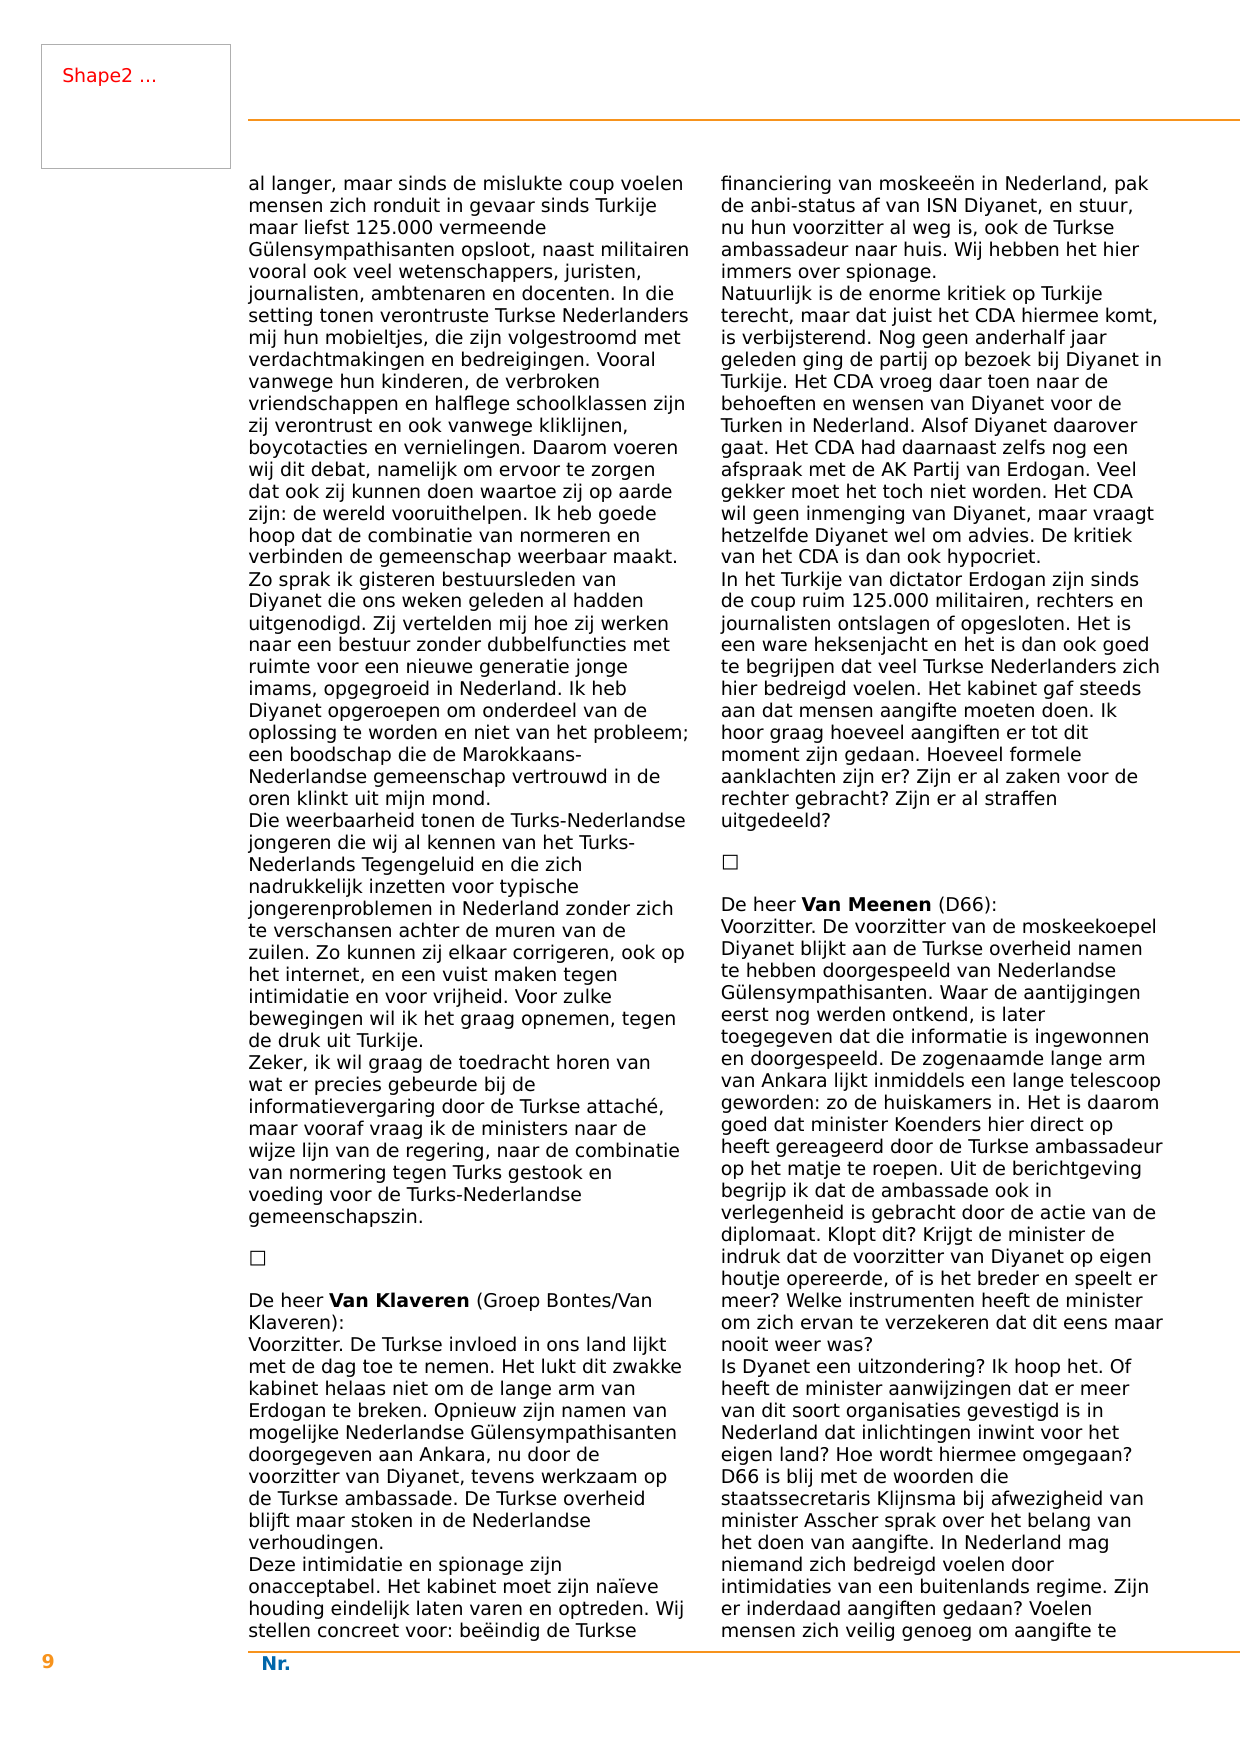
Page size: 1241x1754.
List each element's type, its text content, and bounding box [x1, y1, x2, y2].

text D66 is blij met de woorden die staatssecretaris Klijnsma bij afwezigheid van minister Asscher sprak over het belang van het doen van aangifte. In Nederland mag niemand zich bedreigd voelen door intimidaties van een buitenlands regime. Zijn er inderdaad aangiften gedaan? Voelen mensen zich veilig genoeg om aangifte te [721, 1466, 1163, 1641]
text De heer Van Meenen (D66): [721, 894, 1163, 916]
text Zeker, ik wil graag de toedracht horen van wat er precies gebeurde bij de informatievergaring door de Turkse attaché, maar vooraf vraag ik de ministers naar de wijze lijn van de regering, naar de combinatie van normering tegen Turks gestook en voeding voor de Turks-Nederlandse gemeenschapszin. [248, 1052, 691, 1228]
text ⬜ [721, 852, 1163, 874]
text Deze intimidatie en spionage zijn onacceptabel. Het kabinet moet zijn naïeve houding eindelijk laten varen en optreden. Wij stellen concreet voor: beëindig de Turkse [248, 1553, 691, 1641]
text al langer, maar sinds de mislukte coup voelen mensen zich ronduit in gevaar sinds Turkije maar liefst 125.000 vermeende Gülensympathisanten opsloot, naast militairen vooral ook veel wetenschappers, juristen, journalisten, ambtenaren en docenten. In die setting tonen verontruste Turkse Nederlanders mij hun mobieltjes, die zijn volgestroomd met verdachtmakingen en bedreigingen. Vooral vanwege hun kinderen, de verbroken vriendschappen en halflege schoolklassen zijn zij verontrust en ook vanwege kliklijnen, boycotacties en vernielingen. Daarom voeren wij dit debat, namelijk om ervoor te zorgen dat ook zij kunnen doen waartoe zij op aarde zijn: de wereld vooruithelpen. Ik heb goede hoop dat de combinatie van normeren en verbinden de gemeenschap weerbaar maakt. Zo sprak ik gisteren bestuursleden van Diyanet die ons weken geleden al hadden uitgenodigd. Zij vertelden mij hoe zij werken naar een bestuur zonder dubbelfuncties met ruimte voor een nieuwe generatie jonge imams, opgegroeid in Nederland. Ik heb Diyanet opgeroepen om onderdeel van de oplossing te worden en niet van het probleem; een boodschap die de Marokkaans-Nederlandse gemeenschap vertrouwd in de oren klinkt uit mijn mond. [248, 173, 691, 810]
text In het Turkije van dictator Erdogan zijn sinds de coup ruim 125.000 militairen, rechters en journalisten ontslagen of opgesloten. Het is een ware heksenjacht en het is dan ook goed te begrijpen dat veel Turkse Nederlanders zich hier bedreigd voelen. Het kabinet gaf steeds aan dat mensen aangifte moeten doen. Ik hoor graag hoeveel aangiften er tot dit moment zijn gedaan. Hoeveel formele aanklachten zijn er? Zijn er al zaken voor de rechter gebracht? Zijn er al straffen uitgedeeld? [721, 568, 1163, 832]
text Voorzitter. De Turkse invloed in ons land lijkt met de dag toe te nemen. Het lukt dit zwakke kabinet helaas niet om de lange arm van Erdogan te breken. Opnieuw zijn namen van mogelijke Nederlandse Gülensympathisanten doorgegeven aan Ankara, nu door de voorzitter van Diyanet, tevens werkzaam op de Turkse ambassade. De Turkse overheid blijft maar stoken in de Nederlandse verhoudingen. [248, 1334, 691, 1553]
text De heer Van Klaveren (Groep Bontes/Van Klaveren): [248, 1290, 691, 1334]
text ⬜ [248, 1248, 691, 1270]
text Die weerbaarheid tonen de Turks-Nederlandse jongeren die wij al kennen van het Turks-Nederlands Tegengeluid en die zich nadrukkelijk inzetten voor typische jongerenproblemen in Nederland zonder zich te verschansen achter de muren van de zuilen. Zo kunnen zij elkaar corrigeren, ook op het internet, en een vuist maken tegen intimidatie en voor vrijheid. Voor zulke bewegingen wil ik het graag opnemen, tegen de druk uit Turkije. [248, 810, 691, 1052]
text Is Dyanet een uitzondering? Ik hoop het. Of heeft de minister aanwijzingen dat er meer van dit soort organisaties gevestigd is in Nederland dat inlichtingen inwint voor het eigen land? Hoe wordt hiermee omgegaan? [721, 1356, 1163, 1466]
text Natuurlijk is de enorme kritiek op Turkije terecht, maar dat juist het CDA hiermee komt, is verbijsterend. Nog geen anderhalf jaar geleden ging de partij op bezoek bij Diyanet in Turkije. Het CDA vroeg daar toen naar de behoeften en wensen van Diyanet voor de Turken in Nederland. Alsof Diyanet daarover gaat. Het CDA had daarnaast zelfs nog een afspraak met de AK Partij van Erdogan. Veel gekker moet het toch niet worden. Het CDA wil geen inmenging van Diyanet, maar vraagt hetzelfde Diyanet wel om advies. De kritiek van het CDA is dan ook hypocriet. [721, 283, 1163, 568]
text Voorzitter. De voorzitter van de moskeekoepel Diyanet blijkt aan de Turkse overheid namen te hebben doorgespeeld van Nederlandse Gülensympathisanten. Waar de aantijgingen eerst nog werden ontkend, is later toegegeven dat die informatie is ingewonnen en doorgespeeld. De zogenaamde lange arm van Ankara lijkt inmiddels een lange telescoop geworden: zo de huiskamers in. Het is daarom goed dat minister Koenders hier direct op heeft gereageerd door de Turkse ambassadeur op het matje te roepen. Uit de berichtgeving begrijp ik dat de ambassade ook in verlegenheid is gebracht door de actie van de diplomaat. Klopt dit? Krijgt de minister de indruk dat de voorzitter van Diyanet op eigen houtje opereerde, of is het breder en speelt er meer? Welke instrumenten heeft de minister om zich ervan te verzekeren dat dit eens maar nooit weer was? [721, 916, 1163, 1356]
text financiering van moskeeën in Nederland, pak de anbi-status af van ISN Diyanet, en stuur, nu hun voorzitter al weg is, ook de Turkse ambassadeur naar huis. Wij hebben het hier immers over spionage. [721, 173, 1163, 283]
